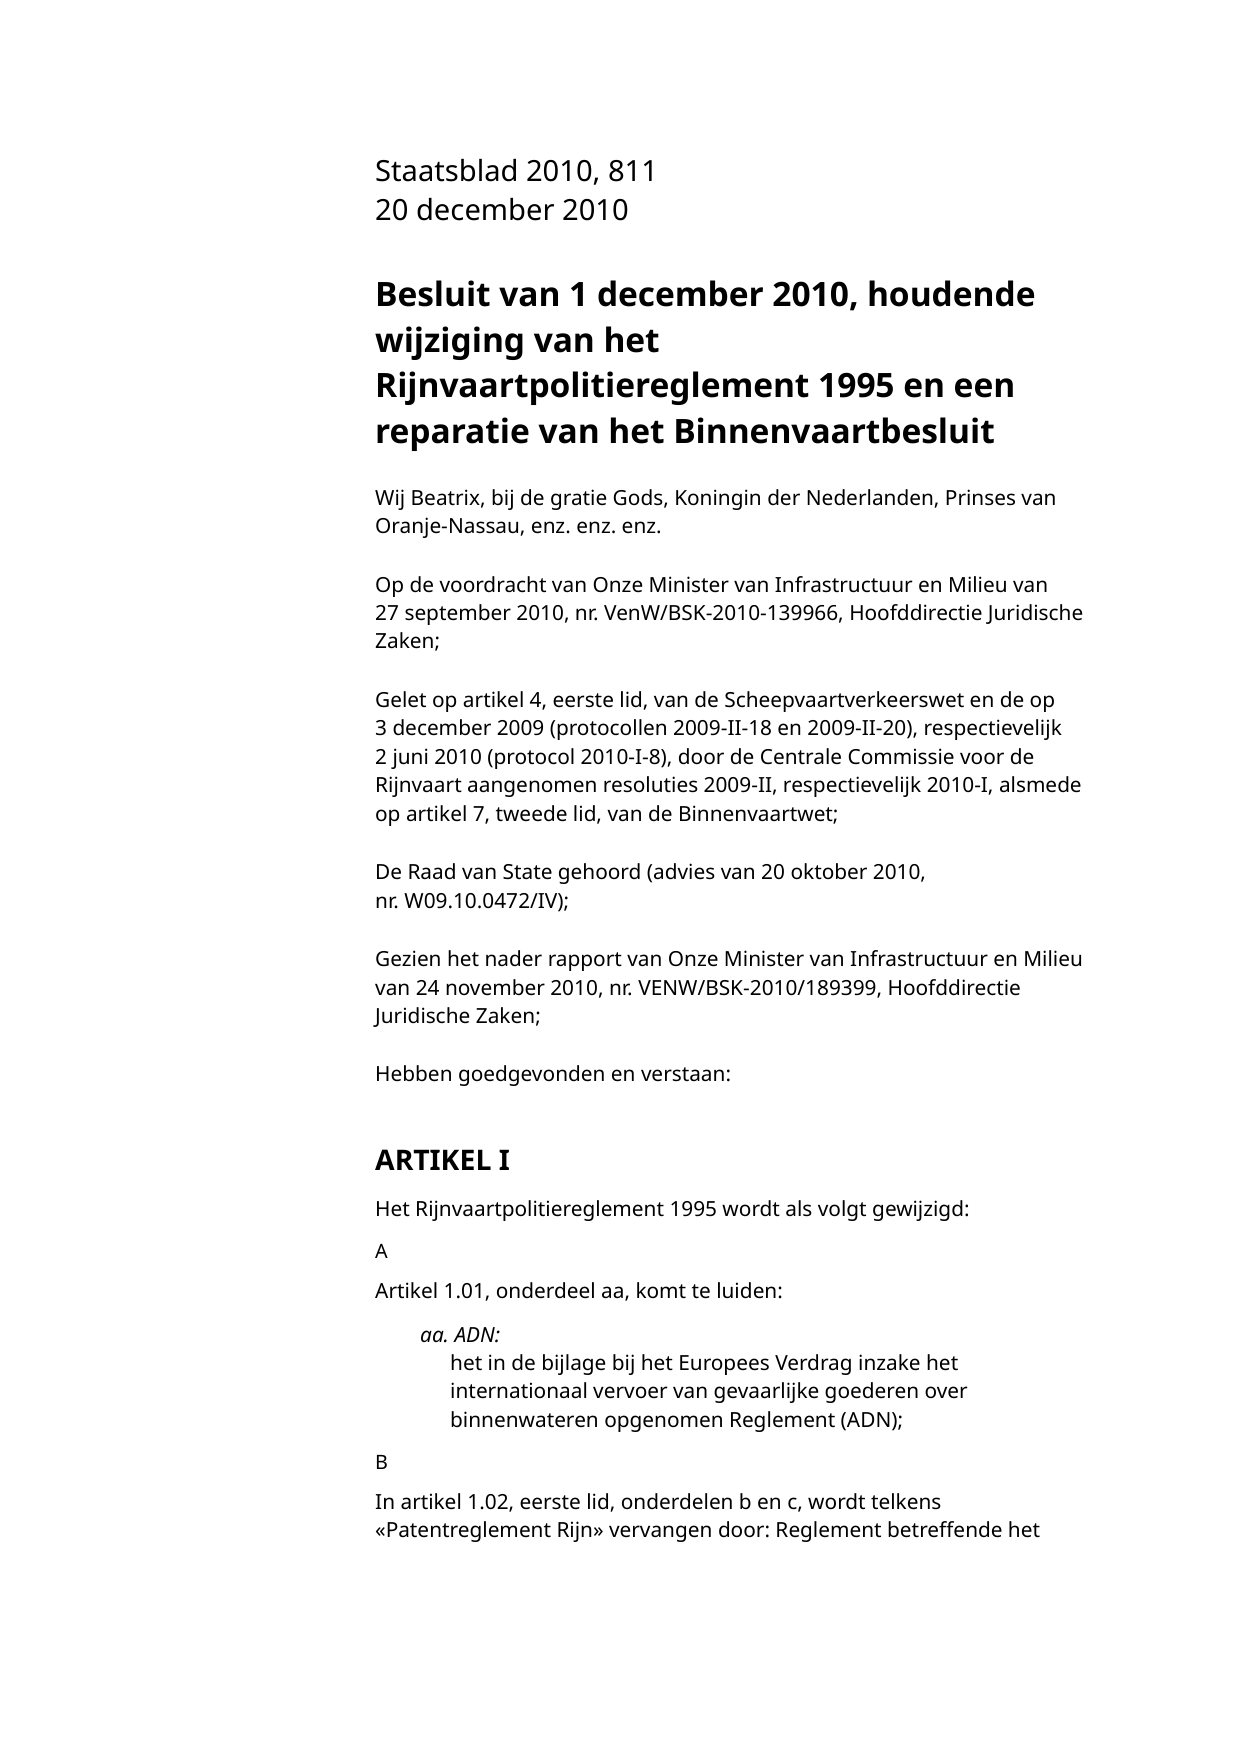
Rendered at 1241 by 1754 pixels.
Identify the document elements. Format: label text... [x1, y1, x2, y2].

subtitle ARTIKEL I [375, 1140, 1090, 1179]
text aa. ADN: [420, 1320, 1090, 1348]
text B [375, 1448, 1090, 1475]
text Het Rijnvaartpolitiereglement 1995 wordt als volgt gewijzigd: [375, 1194, 1090, 1222]
text Op de voordracht van Onze Minister van Infrastructuur en Milieu van 27 september 2010, nr. VenW/BSK-2010-139966, Hoofddirectie Juridische Zaken; [375, 570, 1090, 655]
text 20 december 2010 [375, 190, 1090, 229]
text het in de bijlage bij het Europees Verdrag inzake het internationaal vervoer van gevaarlijke goederen over binnenwateren opgenomen Reglement (ADN); [450, 1348, 1090, 1433]
text Gelet op artikel 4, eerste lid, van de Scheepvaartverkeerswet en de op 3 december 2009 (protocollen 2009-II-18 en 2009-II-20), respectievelijk 2 juni 2010 (protocol 2010-I-8), door de Centrale Commissie voor de Rijnvaart aangenomen resoluties 2009-II, respectievelijk 2010-I, alsmede op artikel 7, tweede lid, van de Binnenvaartwet; [375, 685, 1090, 827]
text A [375, 1237, 1090, 1264]
text Staatsblad 2010, 811 [375, 150, 1090, 190]
text Wij Beatrix, bij de gratie Gods, Koningin der Nederlanden, Prinses van Oranje-Nassau, enz. enz. enz. [375, 483, 1090, 540]
text Artikel 1.01, onderdeel aa, komt te luiden: [375, 1276, 1090, 1305]
subtitle Besluit van 1 december 2010, houdende wijziging van het Rijnvaartpolitiereglement 1995 en een reparatie van het Binnenvaartbesluit [375, 271, 1090, 453]
text Gezien het nader rapport van Onze Minister van Infrastructuur en Milieu van 24 november 2010, nr. VENW/BSK-2010/189399, Hoofddirectie Juridische Zaken; [375, 944, 1090, 1029]
text Hebben goedgevonden en verstaan: [375, 1059, 1090, 1088]
text In artikel 1.02, eerste lid, onderdelen b en c, wordt telkens «Patentreglement Rijn» vervangen door: Reglement betreffende het [375, 1487, 1090, 1544]
text De Raad van State gehoord (advies van 20 oktober 2010, nr. W09.10.0472/IV); [375, 857, 1090, 914]
